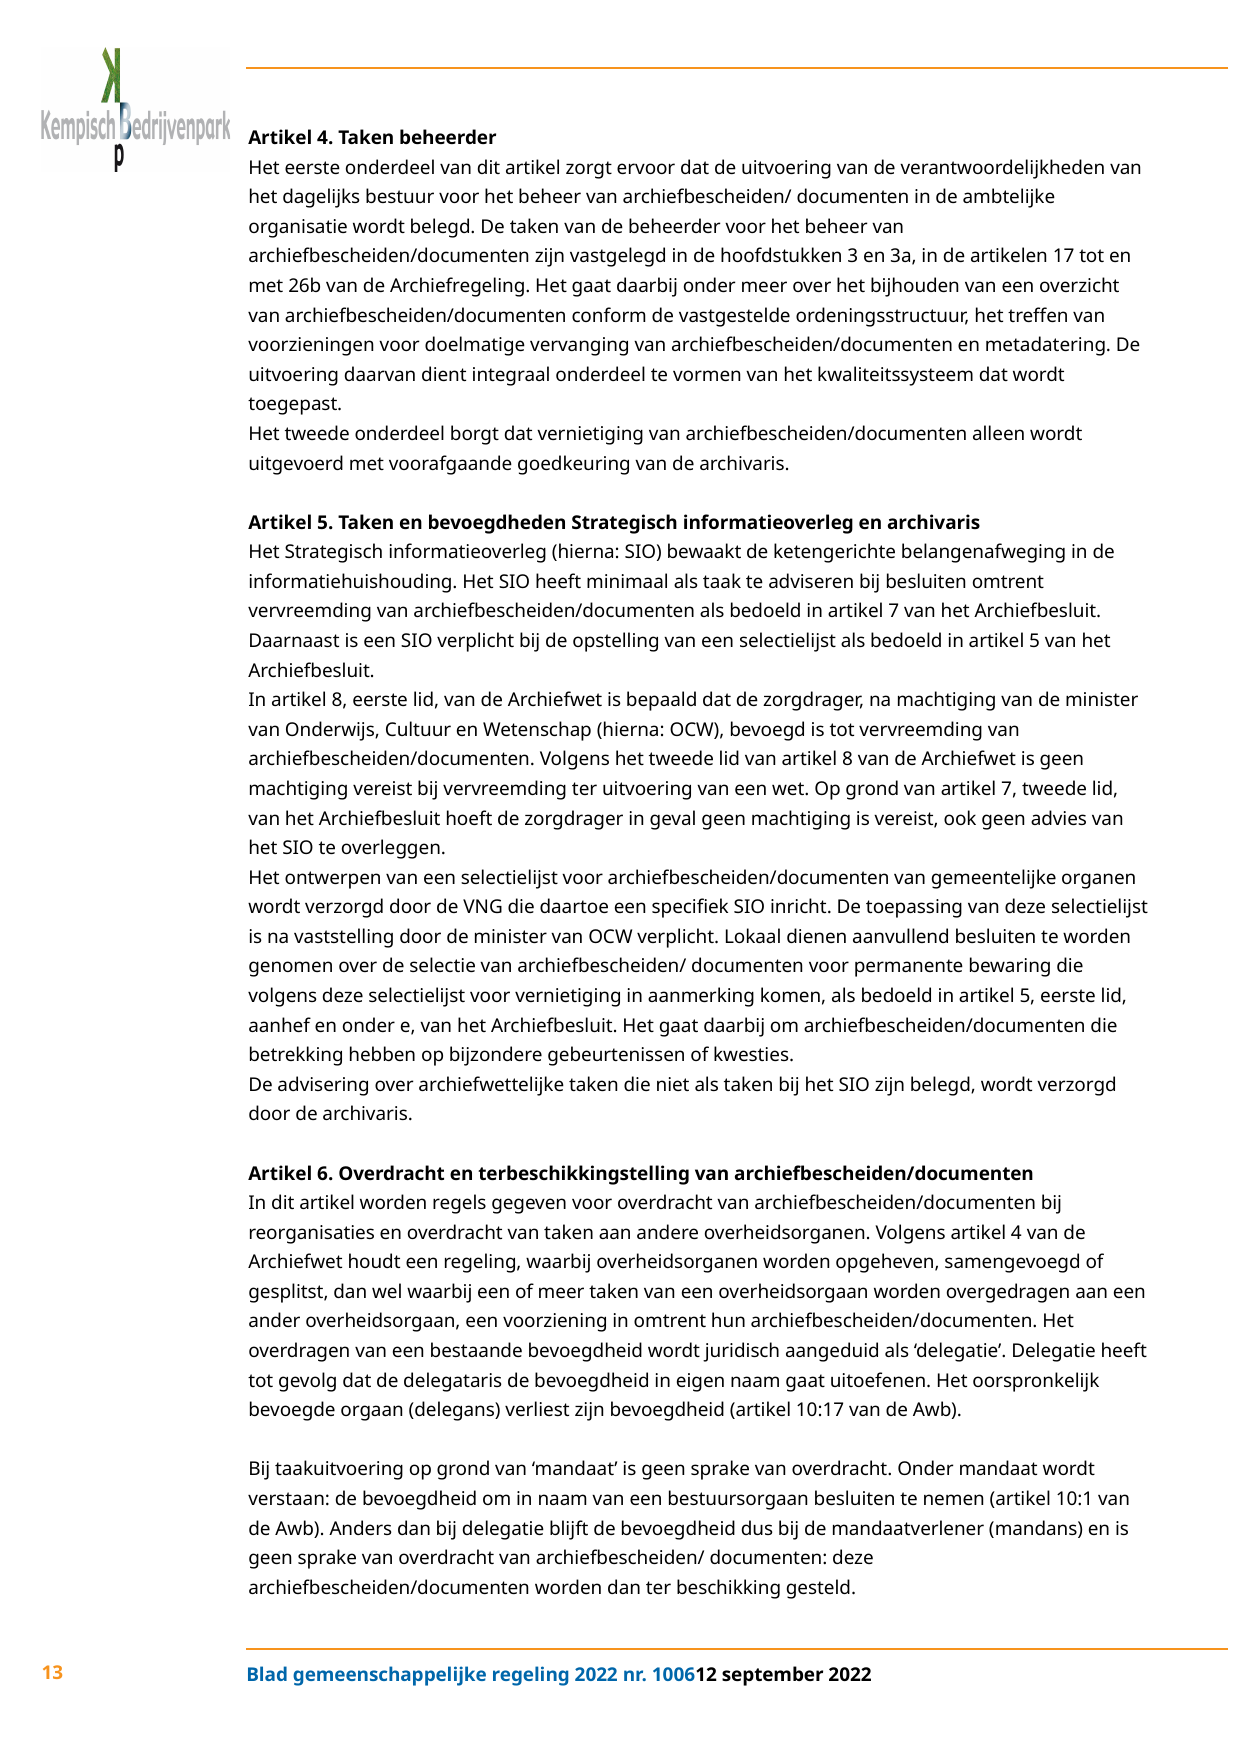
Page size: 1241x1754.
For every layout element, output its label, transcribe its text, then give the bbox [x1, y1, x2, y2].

text Artikel 6. Overdracht en terbeschikkingstelling van archiefbescheiden/documenten [248, 1160, 1152, 1186]
text Artikel 5. Taken en bevoegdheden Strategisch informatieoverleg en archivaris [248, 509, 1152, 535]
text De advisering over archiefwettelijke taken die niet als taken bij het SIO zijn belegd, wordt verzorgd door de archivaris. [248, 1071, 1152, 1126]
text Het ontwerpen van een selectielijst voor archiefbescheiden/documenten van gemeentelijke organen wordt verzorgd door de VNG die daartoe een specifiek SIO inricht. De toepassing van deze selectielijst is na vaststelling door de minister van OCW verplicht. Lokaal dienen aanvullend besluiten te worden genomen over de selectie van archiefbescheiden/ documenten voor permanente bewaring die volgens deze selectielijst voor vernietiging in aanmerking komen, als bedoeld in artikel 5, eerste lid, aanhef en onder e, van het Archiefbesluit. Het gaat daarbij om archiefbescheiden/documenten die betrekking hebben op bijzondere gebeurtenissen of kwesties. [248, 864, 1152, 1067]
text Bij taakuitvoering op grond van ‘mandaat’ is geen sprake van overdracht. Onder mandaat wordt verstaan: de bevoegdheid om in naam van een bestuursorgaan besluiten te nemen (artikel 10:1 van de Awb). Anders dan bij delegatie blijft de bevoegdheid dus bij de mandaatverlener (mandans) en is geen sprake van overdracht van archiefbescheiden/ documenten: deze archiefbescheiden/documenten worden dan ter beschikking gesteld. [248, 1456, 1152, 1600]
text Het tweede onderdeel borgt dat vernietiging van archiefbescheiden/documenten alleen wordt uitgevoerd met voorafgaande goedkeuring van de archivaris. [248, 420, 1152, 476]
text In dit artikel worden regels gegeven voor overdracht van archiefbescheiden/documenten bij reorganisaties en overdracht van taken aan andere overheidsorganen. Volgens artikel 4 van de Archiefwet houdt een regeling, waarbij overheidsorganen worden opgeheven, samengevoegd of gesplitst, dan wel waarbij een of meer taken van een overheidsorgaan worden overgedragen aan een ander overheidsorgaan, een voorziening in omtrent hun archiefbescheiden/documenten. Het overdragen van een bestaande bevoegdheid wordt juridisch aangeduid als ‘delegatie’. Delegatie heeft tot gevolg dat de delegataris de bevoegdheid in eigen naam gaat uitoefenen. Het oorspronkelijk bevoegde orgaan (delegans) verliest zijn bevoegdheid (artikel 10:17 van de Awb). [248, 1189, 1152, 1422]
text In artikel 8, eerste lid, van de Archiefwet is bepaald dat de zorgdrager, na machtiging van de minister van Onderwijs, Cultuur en Wetenschap (hierna: OCW), bevoegd is tot vervreemding van archiefbescheiden/documenten. Volgens het tweede lid van artikel 8 van de Archiefwet is geen machtiging vereist bij vervreemding ter uitvoering van een wet. Op grond van artikel 7, tweede lid, van het Archiefbesluit hoeft de zorgdrager in geval geen machtiging is vereist, ook geen advies van het SIO te overleggen. [248, 686, 1152, 860]
picture [41, 47, 231, 172]
text Het eerste onderdeel van dit artikel zorgt ervoor dat de uitvoering van de verantwoordelijkheden van het dagelijks bestuur voor het beheer van archiefbescheiden/ documenten in de ambtelijke organisatie wordt belegd. De taken van de beheerder voor het beheer van archiefbescheiden/documenten zijn vastgelegd in de hoofdstukken 3 en 3a, in de artikelen 17 tot en met 26b van de Archiefregeling. Het gaat daarbij onder meer over het bijhouden van een overzicht van archiefbescheiden/documenten conform de vastgestelde ordeningsstructuur, het treffen van voorzieningen voor doelmatige vervanging van archiefbescheiden/documenten en metadatering. De uitvoering daarvan dient integraal onderdeel te vormen van het kwaliteitssysteem dat wordt toegepast. [248, 154, 1152, 416]
text Artikel 4. Taken beheerder [248, 124, 1152, 150]
text Het Strategisch informatieoverleg (hierna: SIO) bewaakt de ketengerichte belangenafweging in de informatiehuishouding. Het SIO heeft minimaal als taak te adviseren bij besluiten omtrent vervreemding van archiefbescheiden/documenten als bedoeld in artikel 7 van het Archiefbesluit. Daarnaast is een SIO verplicht bij de opstelling van een selectielijst als bedoeld in artikel 5 van het Archiefbesluit. [248, 538, 1152, 683]
